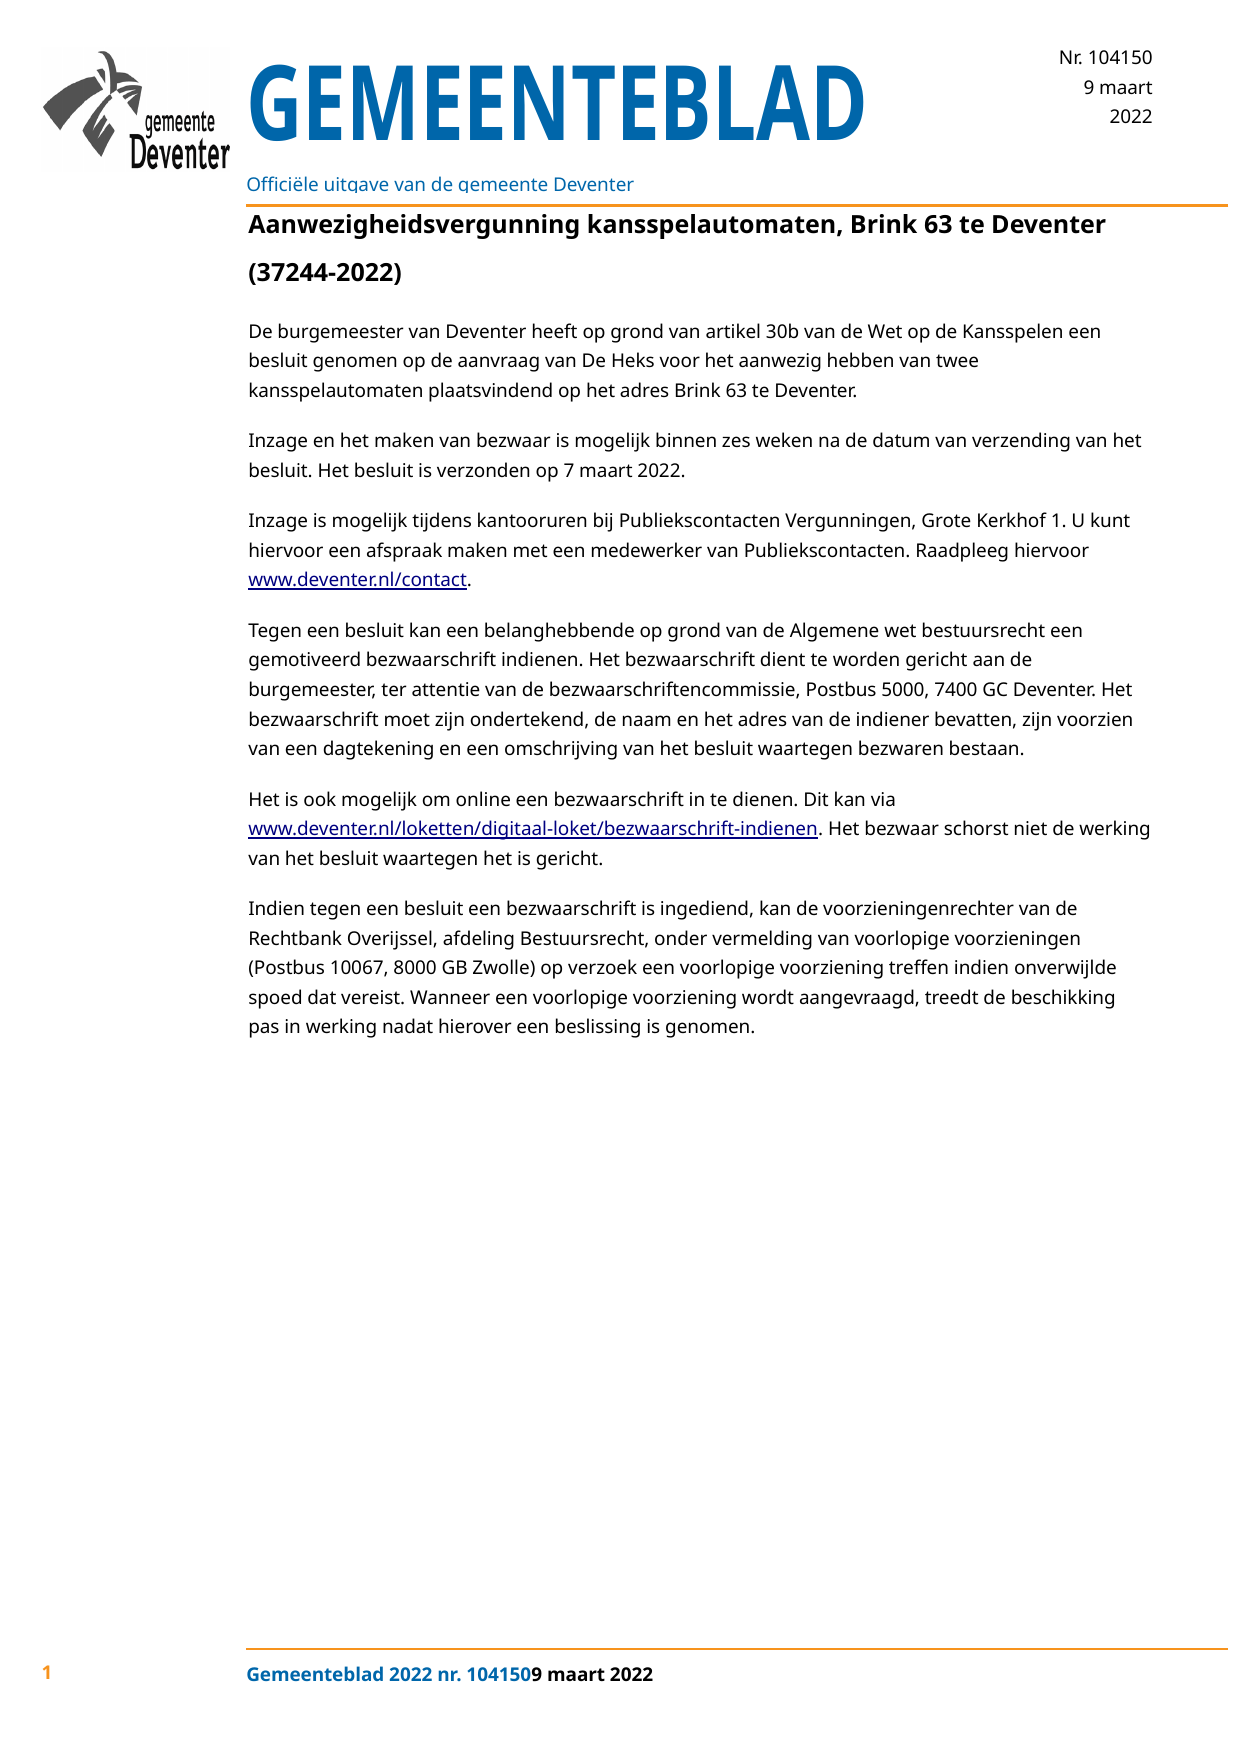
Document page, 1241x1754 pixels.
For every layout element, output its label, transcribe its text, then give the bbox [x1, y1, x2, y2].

text Aanwezigheidsvergunning kansspelautomaten, Brink 63 te Deventer (37244-2022) [248, 207, 1152, 288]
text Het is ook mogelijk om online een bezwaarschrift in te dienen. Dit kan via www.deventer.nl/loketten/digitaal-loket/bezwaarschrift-indienen. Het bezwaar schorst niet de werking van het besluit waartegen het is gericht. [248, 786, 1152, 871]
text Indien tegen een besluit een bezwaarschrift is ingediend, kan de voorzieningenrechter van de Rechtbank Overijssel, afdeling Bestuursrecht, onder vermelding van voorlopige voorzieningen (Postbus 10067, 8000 GB Zwolle) op verzoek een voorlopige voorziening treffen indien onverwijlde spoed dat vereist. Wanneer een voorlopige voorziening wordt aangevraagd, treedt de beschikking pas in werking nadat hierover een beslissing is genomen. [248, 895, 1152, 1039]
text Inzage is mogelijk tijdens kantooruren bij Publiekscontacten Vergunningen, Grote Kerkhof 1. U kunt hiervoor een afspraak maken met een medewerker van Publiekscontacten. Raadpleeg hiervoor www.deventer.nl/contact. [248, 507, 1152, 592]
picture [41, 47, 231, 172]
text Tegen een besluit kan een belanghebbende op grond van de Algemene wet bestuursrecht een gemotiveerd bezwaarschrift indienen. Het bezwaarschrift dient te worden gericht aan de burgemeester, ter attentie van de bezwaarschriftencommissie, Postbus 5000, 7400 GC Deventer. Het bezwaarschrift moet zijn ondertekend, de naam en het adres van de indiener bevatten, zijn voorzien van een dagtekening en een omschrijving van het besluit waartegen bezwaren bestaan. [248, 617, 1152, 761]
text De burgemeester van Deventer heeft op grond van artikel 30b van de Wet op de Kansspelen een besluit genomen op de aanvraag van De Heks voor het aanwezig hebben van twee kansspelautomaten plaatsvindend op het adres Brink 63 te Deventer. [248, 318, 1152, 403]
text Inzage en het maken van bezwaar is mogelijk binnen zes weken na de datum van verzending van het besluit. Het besluit is verzonden op 7 maart 2022. [248, 427, 1152, 483]
